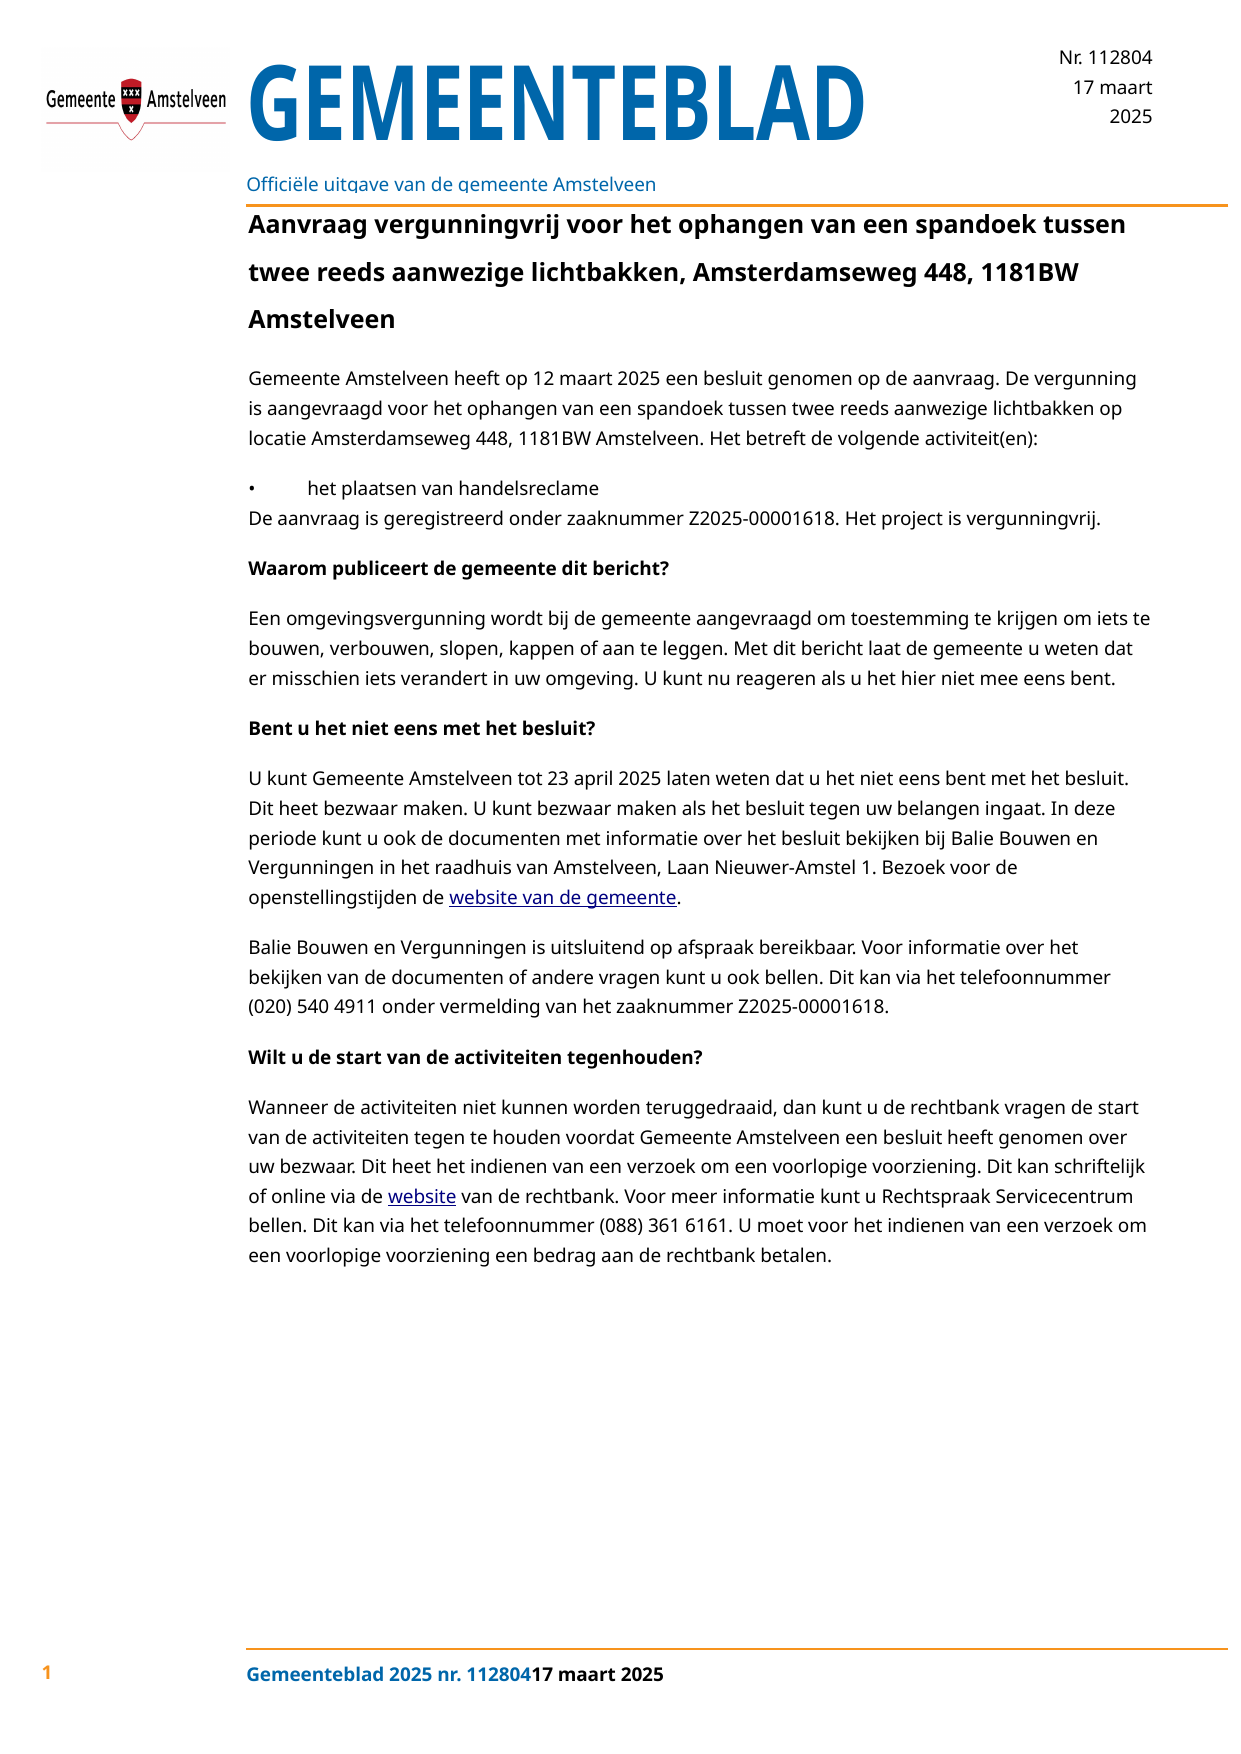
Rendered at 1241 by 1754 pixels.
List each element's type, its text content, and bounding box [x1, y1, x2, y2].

list het plaatsen van handelsreclame [248, 475, 1152, 501]
text Aanvraag vergunningvrij voor het ophangen van een spandoek tussen twee reeds aanwezige lichtbakken, Amsterdamseweg 448, 1181BW Amstelveen [248, 207, 1152, 336]
text Gemeente Amstelveen heeft op 12 maart 2025 een besluit genomen op de aanvraag. De vergunning is aangevraagd voor het ophangen van een spandoek tussen twee reeds aanwezige lichtbakken op locatie Amsterdamseweg 448, 1181BW Amstelveen. Het betreft de volgende activiteit(en): [248, 366, 1152, 450]
text Wanneer de activiteiten niet kunnen worden teruggedraaid, dan kunt u de rechtbank vragen de start van de activiteiten tegen te houden voordat Gemeente Amstelveen een besluit heeft genomen over uw bezwaar. Dit heet het indienen van een verzoek om een voorlopige voorziening. Dit kan schriftelijk of online via de website van de rechtbank. Voor meer informatie kunt u Rechtspraak Servicecentrum bellen. Dit kan via het telefoonnummer (088) 361 6161. U moet voor het indienen van een verzoek om een voorlopige voorziening een bedrag aan de rechtbank betalen. [248, 1094, 1152, 1268]
text De aanvraag is geregistreerd onder zaaknummer Z2025-00001618. Het project is vergunningvrij. [248, 505, 1152, 530]
text Balie Bouwen en Vergunningen is uitsluitend op afspraak bereikbaar. Voor informatie over het bekijken van de documenten of andere vragen kunt u ook bellen. Dit kan via het telefoonnummer (020) 540 4911 onder vermelding van het zaaknummer Z2025-00001618. [248, 934, 1152, 1019]
text Waarom publiceert de gemeente dit bericht? [248, 555, 1152, 581]
text Wilt u de start van de activiteiten tegenhouden? [248, 1044, 1152, 1069]
text Bent u het niet eens met het besluit? [248, 715, 1152, 741]
text U kunt Gemeente Amstelveen tot 23 april 2025 laten weten dat u het niet eens bent met het besluit. Dit heet bezwaar maken. U kunt bezwaar maken als het besluit tegen uw belangen ingaat. In deze periode kunt u ook de documenten met informatie over het besluit bekijken bij Balie Bouwen en Vergunningen in het raadhuis van Amstelveen, Laan Nieuwer-Amstel 1. Bezoek voor de openstellingstijden de website van de gemeente. [248, 766, 1152, 909]
text Een omgevingsvergunning wordt bij de gemeente aangevraagd om toestemming te krijgen om iets te bouwen, verbouwen, slopen, kappen of aan te leggen. Met dit bericht laat de gemeente u weten dat er misschien iets verandert in uw omgeving. U kunt nu reageren als u het hier niet mee eens bent. [248, 606, 1152, 690]
picture [41, 47, 231, 172]
